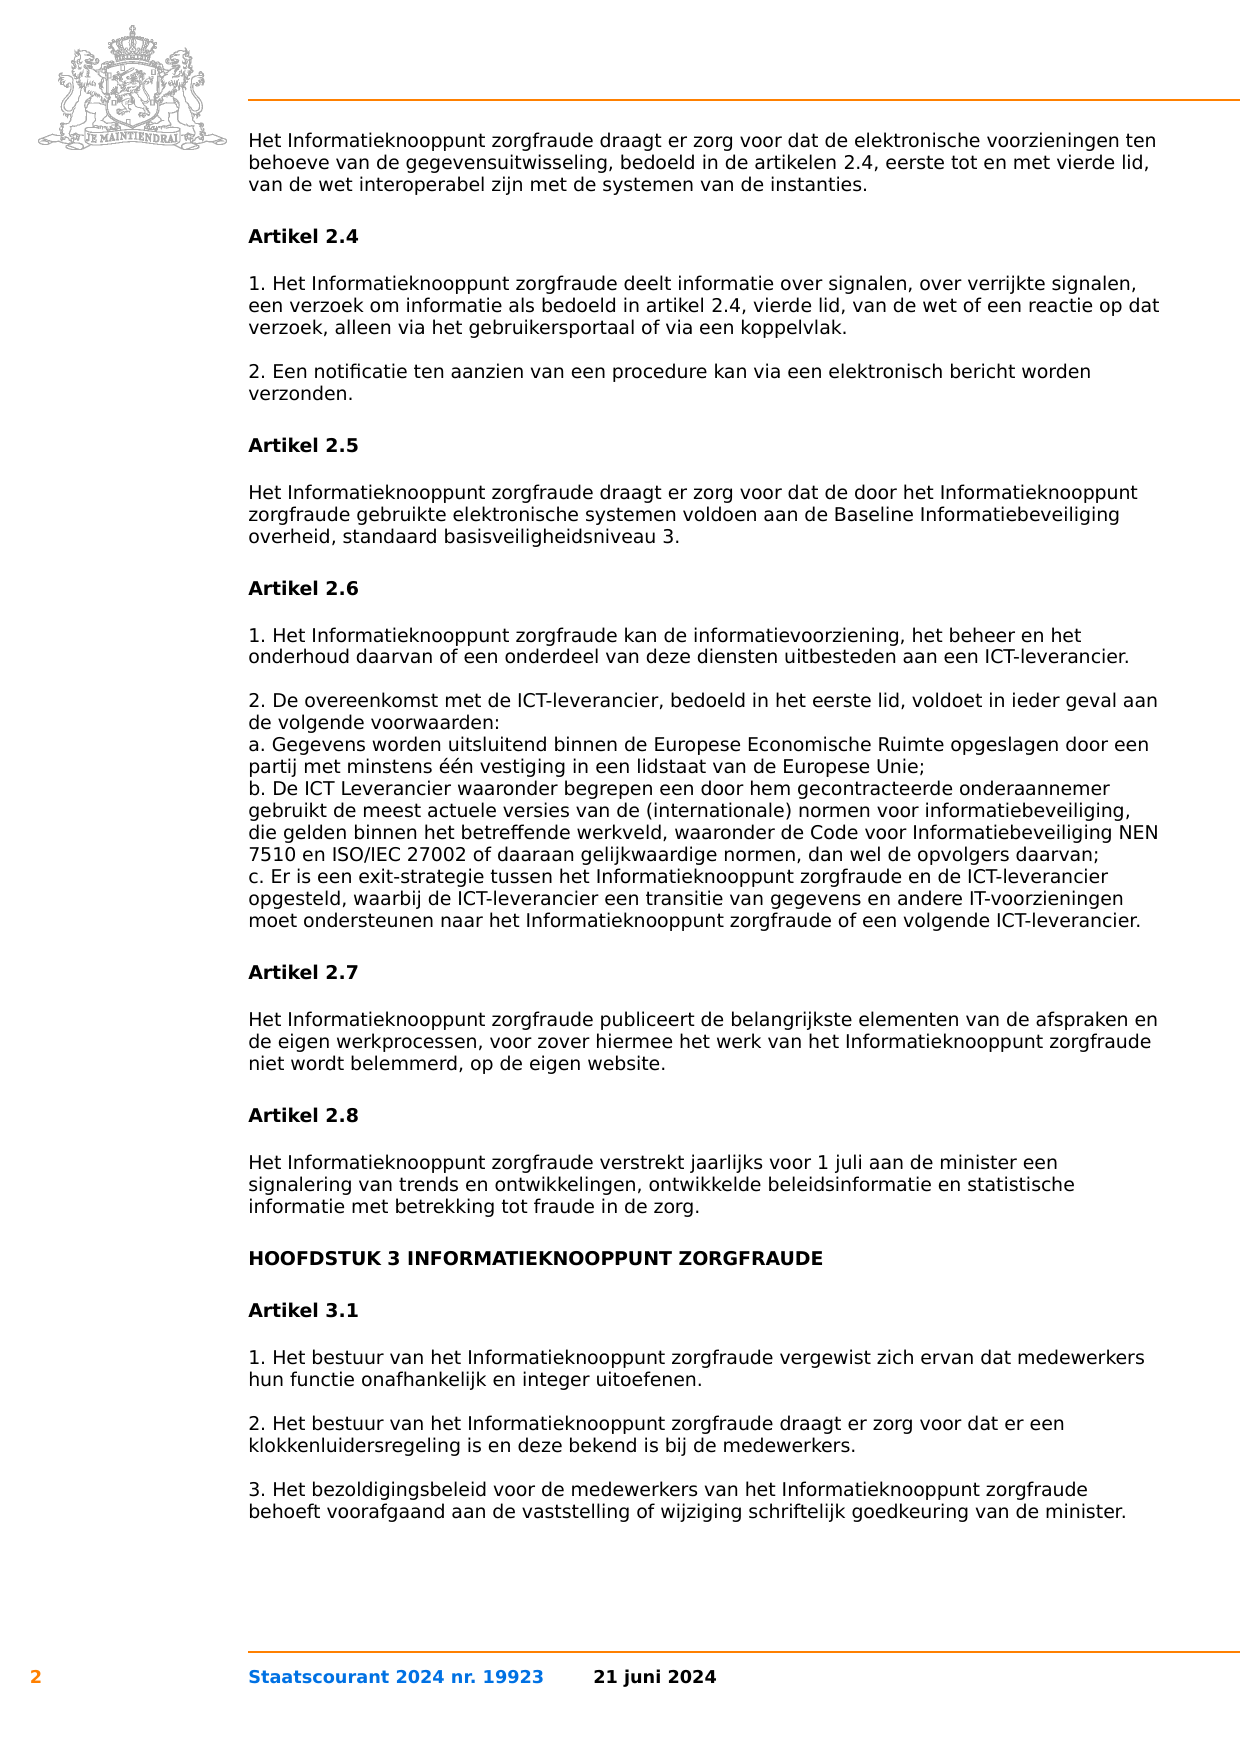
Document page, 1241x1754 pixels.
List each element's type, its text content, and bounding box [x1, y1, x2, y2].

text Het Informatieknooppunt zorgfraude draagt er zorg voor dat de elektronische voorzieningen ten behoeve van de gegevensuitwisseling, bedoeld in de artikelen 2.4, eerste tot en met vierde lid, van de wet interoperabel zijn met de systemen van de instanties. [248, 130, 1163, 196]
text Het Informatieknooppunt zorgfraude publiceert de belangrijkste elementen van de afspraken en de eigen werkprocessen, voor zover hiermee het werk van het Informatieknooppunt zorgfraude niet wordt belemmerd, op de eigen website. [248, 1009, 1163, 1075]
picture [38, 25, 227, 150]
text a. Gegevens worden uitsluitend binnen de Europese Economische Ruimte opgeslagen door een partij met minstens één vestiging in een lidstaat van de Europese Unie; [248, 734, 1163, 778]
text 2. De overeenkomst met de ICT-leverancier, bedoeld in het eerste lid, voldoet in ieder geval aan de volgende voorwaarden: [248, 690, 1163, 734]
text 2. Een notificatie ten aanzien van een procedure kan via een elektronisch bericht worden verzonden. [248, 361, 1163, 404]
text 1. Het bestuur van het Informatieknooppunt zorgfraude vergewist zich ervan dat medewerkers hun functie onafhankelijk en integer uitoefenen. [248, 1347, 1163, 1391]
text b. De ICT Leverancier waaronder begrepen een door hem gecontracteerde onderaannemer gebruikt de meest actuele versies van de (internationale) normen voor informatiebeveiliging, die gelden binnen het betreffende werkveld, waaronder de Code voor Informatiebeveiliging NEN 7510 en ISO/IEC 27002 of daaraan gelijkwaardige normen, dan wel de opvolgers daarvan; [248, 778, 1163, 866]
subtitle Artikel 2.7 [248, 962, 1163, 984]
text 1. Het Informatieknooppunt zorgfraude deelt informatie over signalen, over verrijkte signalen, een verzoek om informatie als bedoeld in artikel 2.4, vierde lid, van de wet of een reactie op dat verzoek, alleen via het gebruikersportaal of via een koppelvlak. [248, 273, 1163, 339]
subtitle Artikel 2.4 [248, 226, 1163, 248]
text Het Informatieknooppunt zorgfraude draagt er zorg voor dat de door het Informatieknooppunt zorgfraude gebruikte elektronische systemen voldoen aan de Baseline Informatiebeveiliging overheid, standaard basisveiligheidsniveau 3. [248, 482, 1163, 547]
subtitle Artikel 2.5 [248, 434, 1163, 457]
subtitle Artikel 3.1 [248, 1300, 1163, 1322]
text 1. Het Informatieknooppunt zorgfraude kan de informatievoorziening, het beheer en het onderhoud daarvan of een onderdeel van deze diensten uitbesteden aan een ICT-leverancier. [248, 624, 1163, 668]
text Het Informatieknooppunt zorgfraude verstrekt jaarlijks voor 1 juli aan de minister een signalering van trends en ontwikkelingen, ontwikkelde beleidsinformatie en statistische informatie met betrekking tot fraude in de zorg. [248, 1152, 1163, 1218]
subtitle HOOFDSTUK 3 INFORMATIEKNOOPPUNT ZORGFRAUDE [248, 1248, 1163, 1270]
subtitle Artikel 2.6 [248, 577, 1163, 599]
text 2. Het bestuur van het Informatieknooppunt zorgfraude draagt er zorg voor dat er een klokkenluidersregeling is en deze bekend is bij de medewerkers. [248, 1413, 1163, 1457]
text 3. Het bezoldigingsbeleid voor de medewerkers van het Informatieknooppunt zorgfraude behoeft voorafgaand aan de vaststelling of wijziging schriftelijk goedkeuring van de minister. [248, 1478, 1163, 1522]
text c. Er is een exit-strategie tussen het Informatieknooppunt zorgfraude en de ICT-leverancier opgesteld, waarbij de ICT-leverancier een transitie van gegevens en andere IT-voorzieningen moet ondersteunen naar het Informatieknooppunt zorgfraude of een volgende ICT-leverancier. [248, 866, 1163, 932]
subtitle Artikel 2.8 [248, 1105, 1163, 1127]
